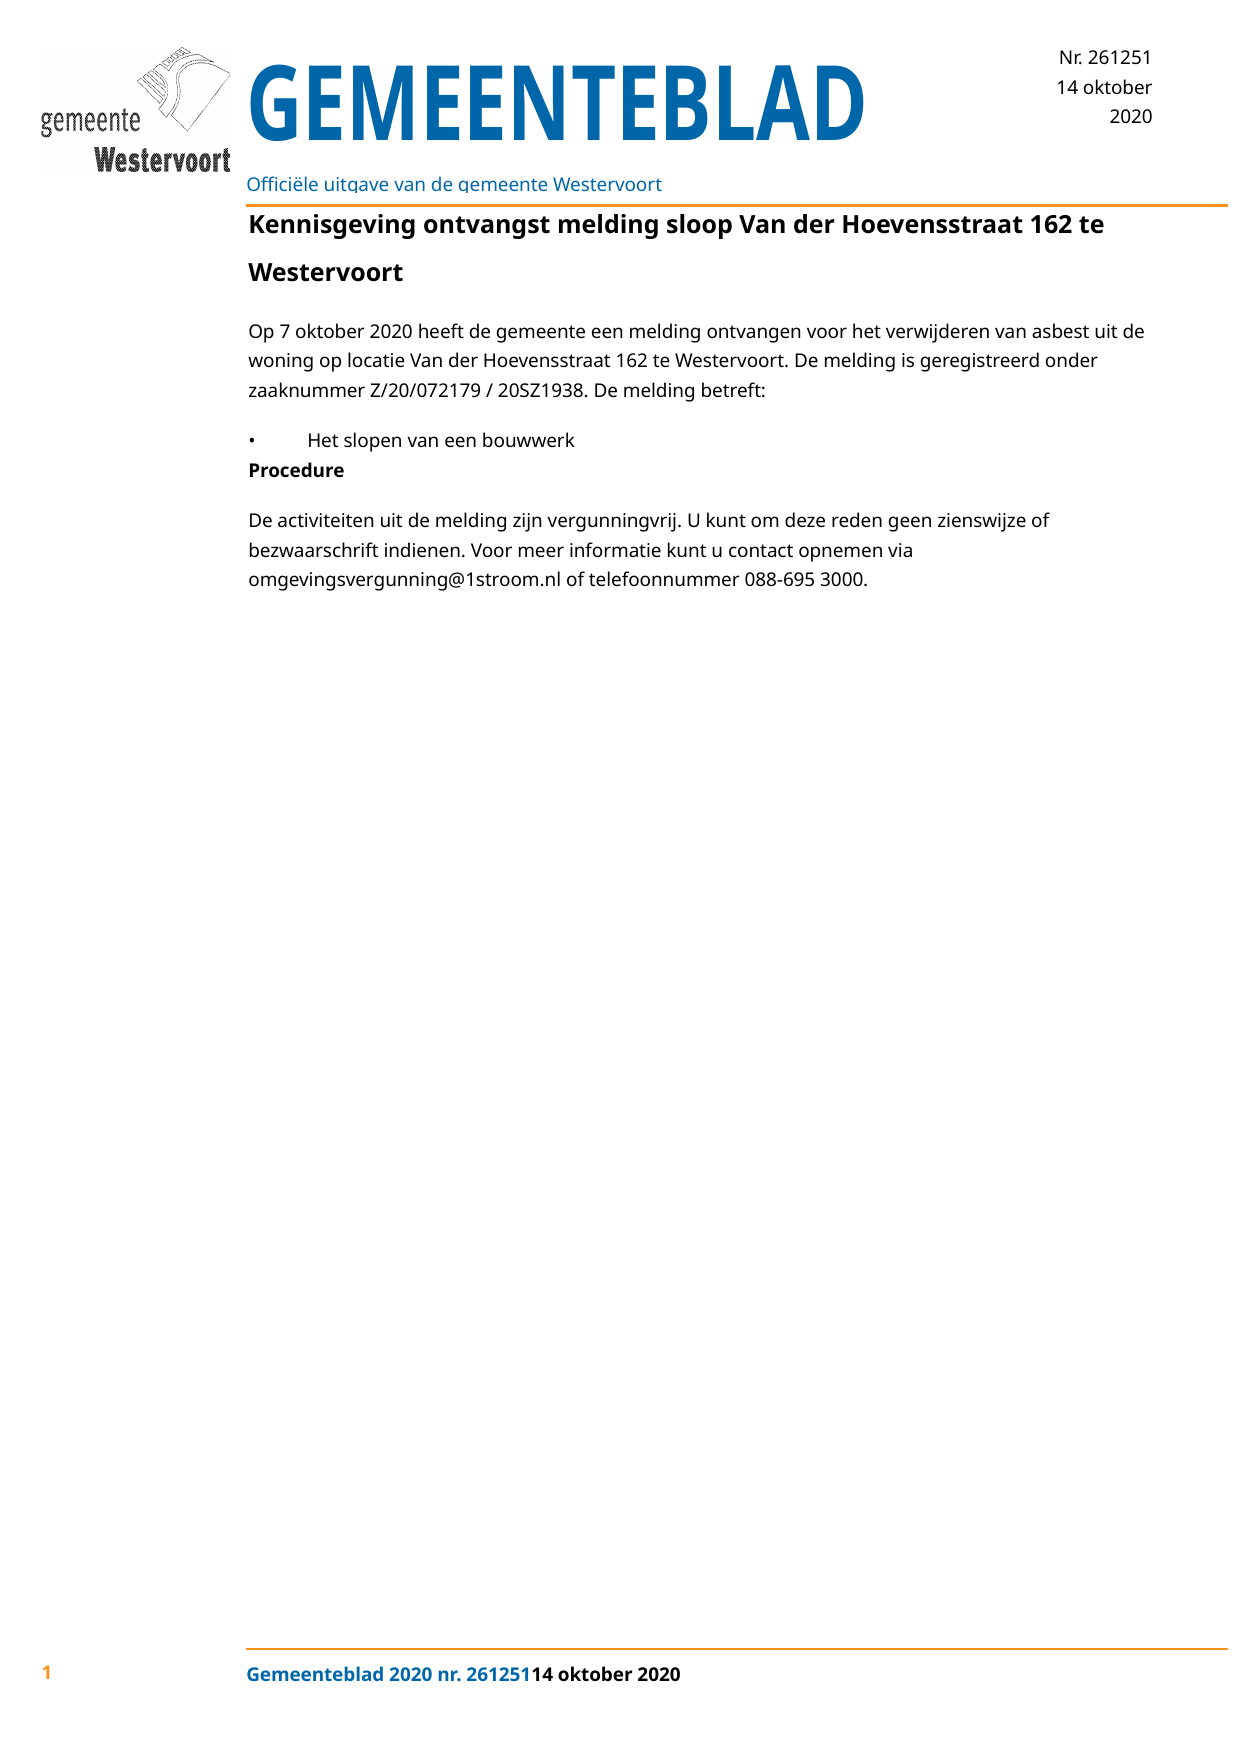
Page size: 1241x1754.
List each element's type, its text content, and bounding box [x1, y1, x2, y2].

text Op 7 oktober 2020 heeft de gemeente een melding ontvangen voor het verwijderen van asbest uit de woning op locatie Van der Hoevensstraat 162 te Westervoort. De melding is geregistreerd onder zaaknummer Z/20/072179 / 20SZ1938. De melding betreft: [248, 318, 1152, 403]
list Het slopen van een bouwwerk [248, 427, 1152, 453]
text Procedure [248, 457, 1152, 483]
picture [41, 47, 231, 172]
text Kennisgeving ontvangst melding sloop Van der Hoevensstraat 162 te Westervoort [248, 207, 1152, 288]
text De activiteiten uit de melding zijn vergunningvrij. U kunt om deze reden geen zienswijze of bezwaarschrift indienen. Voor meer informatie kunt u contact opnemen via omgevingsvergunning@1stroom.nl of telefoonnummer 088-695 3000. [248, 507, 1152, 592]
